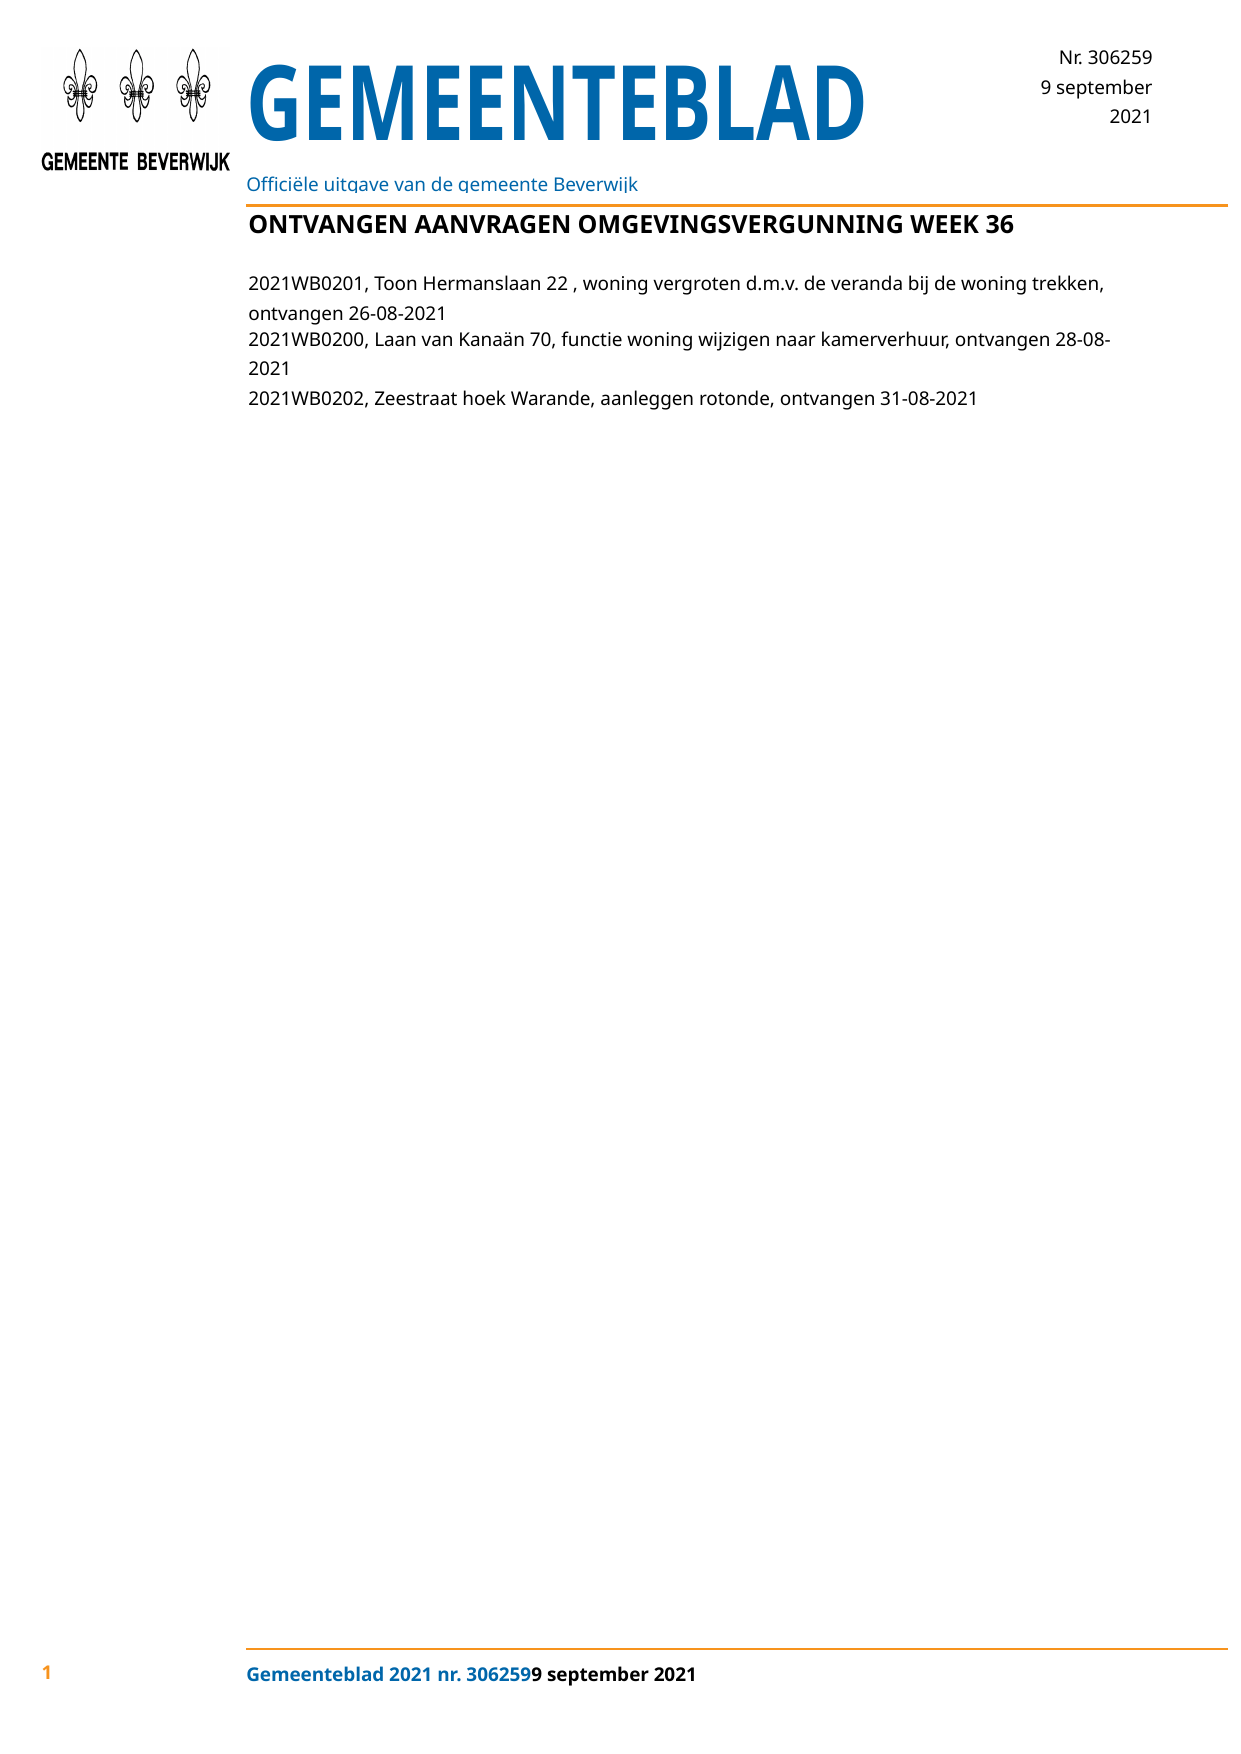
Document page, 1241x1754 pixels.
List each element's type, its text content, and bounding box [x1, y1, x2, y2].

table_cell 2021WB0200, Laan van Kanaän 70, functie woning wijzigen naar kamerverhuur, ontvangen 28-08-2021 2021WB0202, Zeestraat hoek Warande, aanleggen rotonde, ontvangen 31-08-2021 [248, 326, 1152, 411]
picture [41, 47, 231, 172]
table_header 2021WB0201, Toon Hermanslaan 22 , woning vergroten d.m.v. de veranda bij de woning trekken, ontvangen 26-08-2021 [248, 270, 1152, 326]
text ONTVANGEN AANVRAGEN OMGEVINGSVERGUNNING WEEK 36 [248, 207, 1152, 241]
